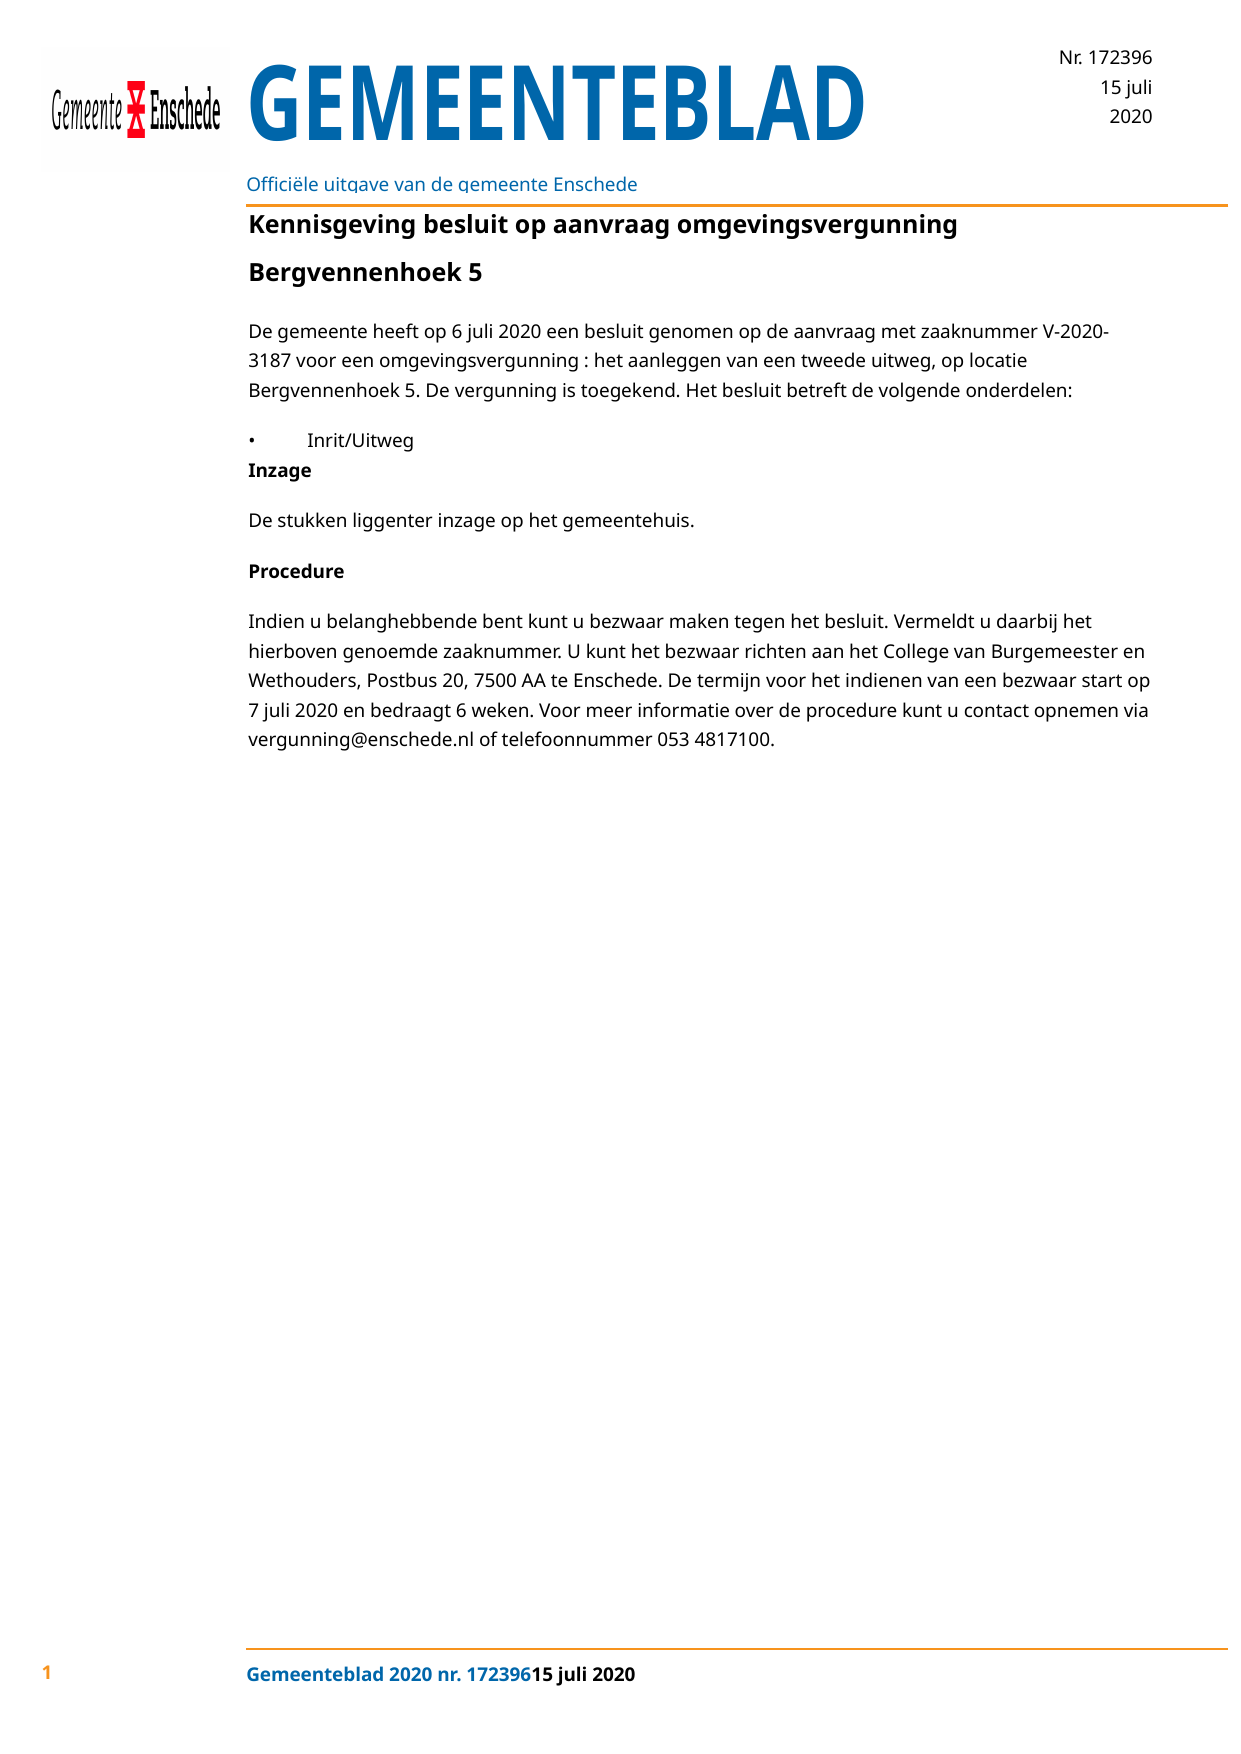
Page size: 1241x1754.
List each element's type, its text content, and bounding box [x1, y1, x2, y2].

text De stukken liggenter inzage op het gemeentehuis. [248, 507, 1152, 533]
list Inrit/Uitweg [248, 427, 1152, 453]
text Indien u belanghebbende bent kunt u bezwaar maken tegen het besluit. Vermeldt u daarbij het hierboven genoemde zaaknummer. U kunt het bezwaar richten aan het College van Burgemees­ter en Wethouders, Postbus 20, 7500 AA te Enschede. De termijn voor het indienen van een bezwaar start op 7 juli 2020 en bedraagt 6 weken. Voor meer informatie over de procedure kunt u contact opnemen via vergunning@enschede.nl of telefoonnummer 053 4817100. [248, 608, 1152, 752]
text De gemeente heeft op 6 juli 2020 een besluit genomen op de aanvraag met zaaknummer V-2020-3187 voor een omgevingsvergunning : het aanleggen van een tweede uitweg, op locatie Bergvennenhoek 5. De vergunning is toegekend. Het besluit betreft de volgende onderdelen: [248, 318, 1152, 403]
picture [41, 47, 231, 172]
text Inzage [248, 457, 1152, 483]
text Procedure [248, 558, 1152, 584]
text Kennisgeving besluit op aanvraag omgevingsvergunning Bergvennenhoek 5 [248, 207, 1152, 288]
